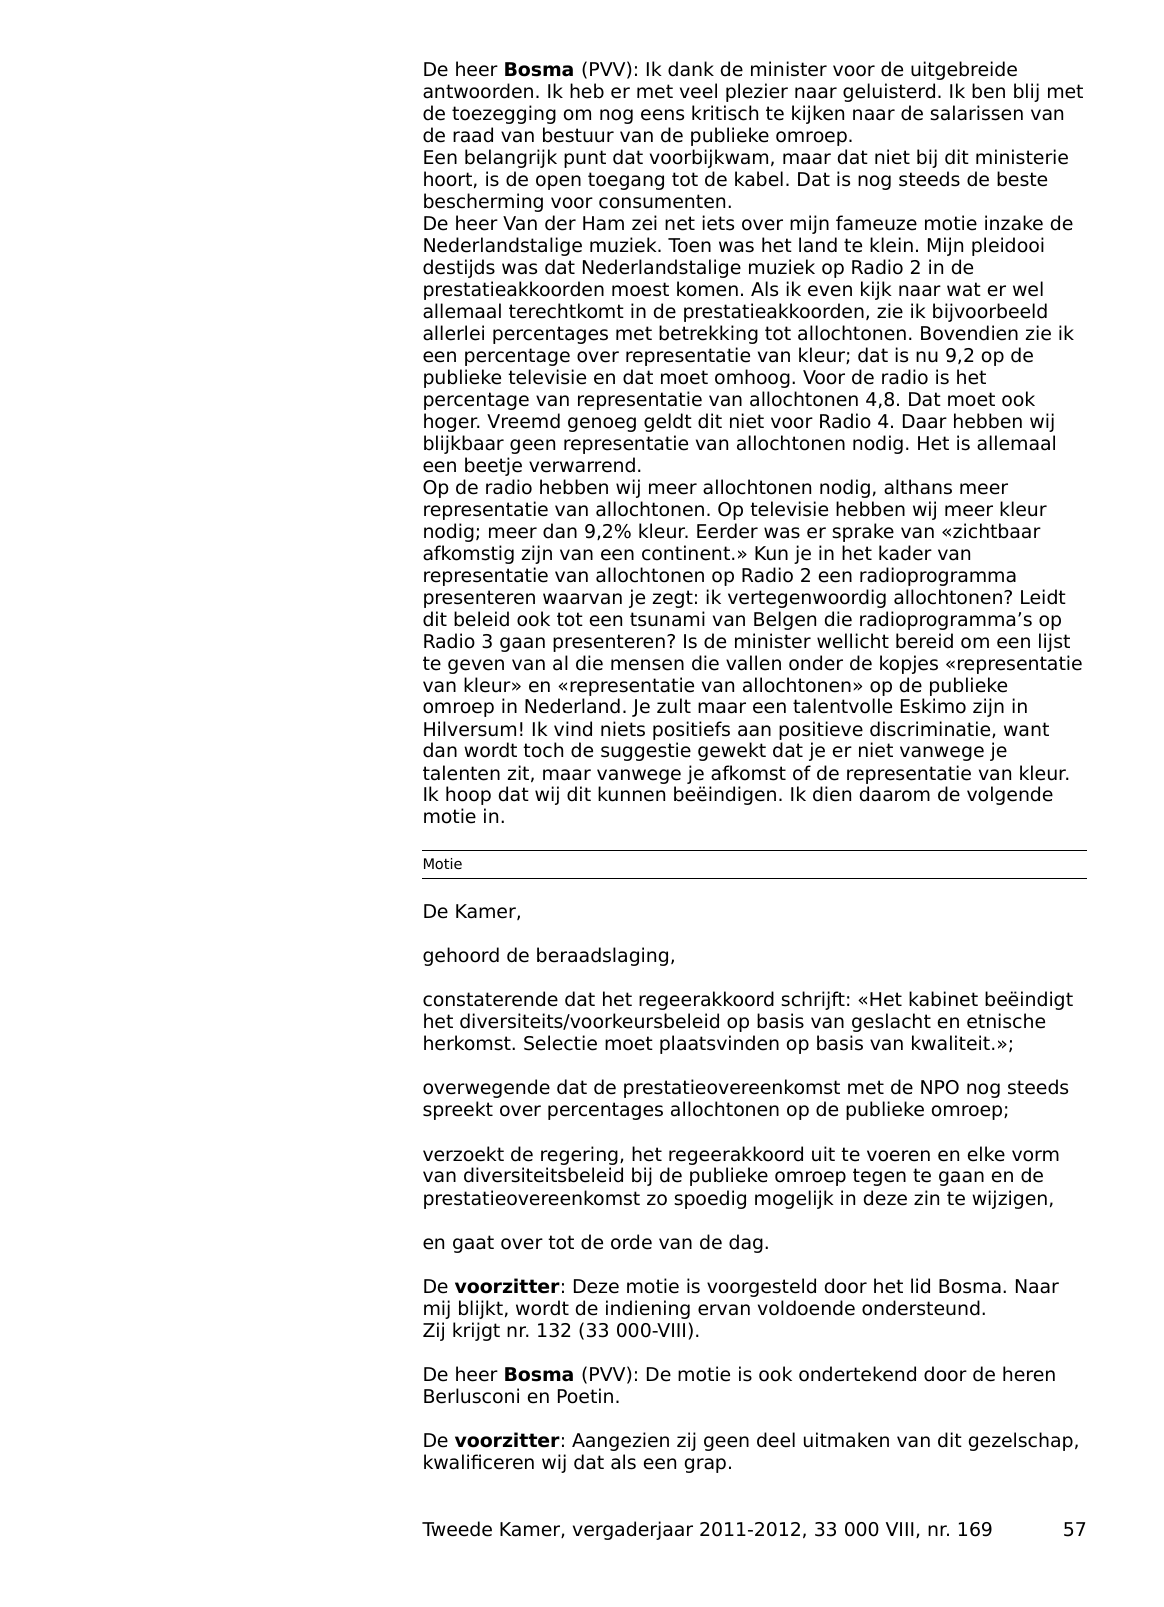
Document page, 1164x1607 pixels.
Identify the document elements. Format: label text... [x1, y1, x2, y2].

text De heer Van der Ham zei net iets over mijn fameuze motie inzake de Nederlandstalige muziek. Toen was het land te klein. Mijn pleidooi destijds was dat Nederlandstalige muziek op Radio 2 in de prestatieakkoorden moest komen. Als ik even kijk naar wat er wel allemaal terechtkomt in de prestatieakkoorden, zie ik bijvoorbeeld allerlei percentages met betrekking tot allochtonen. Bovendien zie ik een percentage over representatie van kleur; dat is nu 9,2 op de publieke televisie en dat moet omhoog. Voor de radio is het percentage van representatie van allochtonen 4,8. Dat moet ook hoger. Vreemd genoeg geldt dit niet voor Radio 4. Daar hebben wij blijkbaar geen representatie van allochtonen nodig. Het is allemaal een beetje verwarrend. [422, 213, 1087, 477]
text verzoekt de regering, het regeerakkoord uit te voeren en elke vorm van diversiteitsbeleid bij de publieke omroep tegen te gaan en de prestatieovereenkomst zo spoedig mogelijk in deze zin te wijzigen, [422, 1143, 1087, 1209]
text gehoord de beraadslaging, [422, 945, 1087, 967]
text Op de radio hebben wij meer allochtonen nodig, althans meer representatie van allochtonen. Op televisie hebben wij meer kleur nodig; meer dan 9,2% kleur. Eerder was er sprake van «zichtbaar afkomstig zijn van een continent.» Kun je in het kader van representatie van allochtonen op Radio 2 een radioprogramma presenteren waarvan je zegt: ik vertegenwoordig allochtonen? Leidt dit beleid ook tot een tsunami van Belgen die radioprogramma’s op Radio 3 gaan presenteren? Is de minister wellicht bereid om een lijst te geven van al die mensen die vallen onder de kopjes «representatie van kleur» en «representatie van allochtonen» op de publieke omroep in Nederland. Je zult maar een talentvolle Eskimo zijn in Hilversum! Ik vind niets positiefs aan positieve discriminatie, want dan wordt toch de suggestie gewekt dat je er niet vanwege je talenten zit, maar vanwege je afkomst of de representatie van kleur. Ik hoop dat wij dit kunnen beëindigen. Ik dien daarom de volgende motie in. [422, 477, 1087, 828]
text De heer Bosma (PVV): De motie is ook ondertekend door de heren Berlusconi en Poetin. [422, 1364, 1087, 1408]
text constaterende dat het regeerakkoord schrijft: «Het kabinet beëindigt het diversiteits/voorkeursbeleid op basis van geslacht en etnische herkomst. Selectie moet plaatsvinden op basis van kwaliteit.»; [422, 989, 1087, 1055]
text De voorzitter: Aangezien zij geen deel uitmaken van dit gezelschap, kwalificeren wij dat als een grap. [422, 1430, 1087, 1474]
text De heer Bosma (PVV): Ik dank de minister voor de uitgebreide antwoorden. Ik heb er met veel plezier naar geluisterd. Ik ben blij met de toezegging om nog eens kritisch te kijken naar de salarissen van de raad van bestuur van de publieke omroep. [422, 59, 1087, 147]
text De voorzitter: Deze motie is voorgesteld door het lid Bosma. Naar mij blijkt, wordt de indiening ervan voldoende ondersteund. [422, 1276, 1087, 1320]
text overwegende dat de prestatieovereenkomst met de NPO nog steeds spreekt over percentages allochtonen op de publieke omroep; [422, 1077, 1087, 1121]
text Een belangrijk punt dat voorbijkwam, maar dat niet bij dit ministerie hoort, is de open toegang tot de kabel. Dat is nog steeds de beste bescherming voor consumenten. [422, 147, 1087, 213]
text en gaat over tot de orde van de dag. [422, 1232, 1087, 1253]
text De Kamer, [422, 901, 1087, 923]
table_header Motie [422, 851, 1087, 878]
text Zij krijgt nr. 132 (33 000-VIII). [422, 1320, 1087, 1342]
